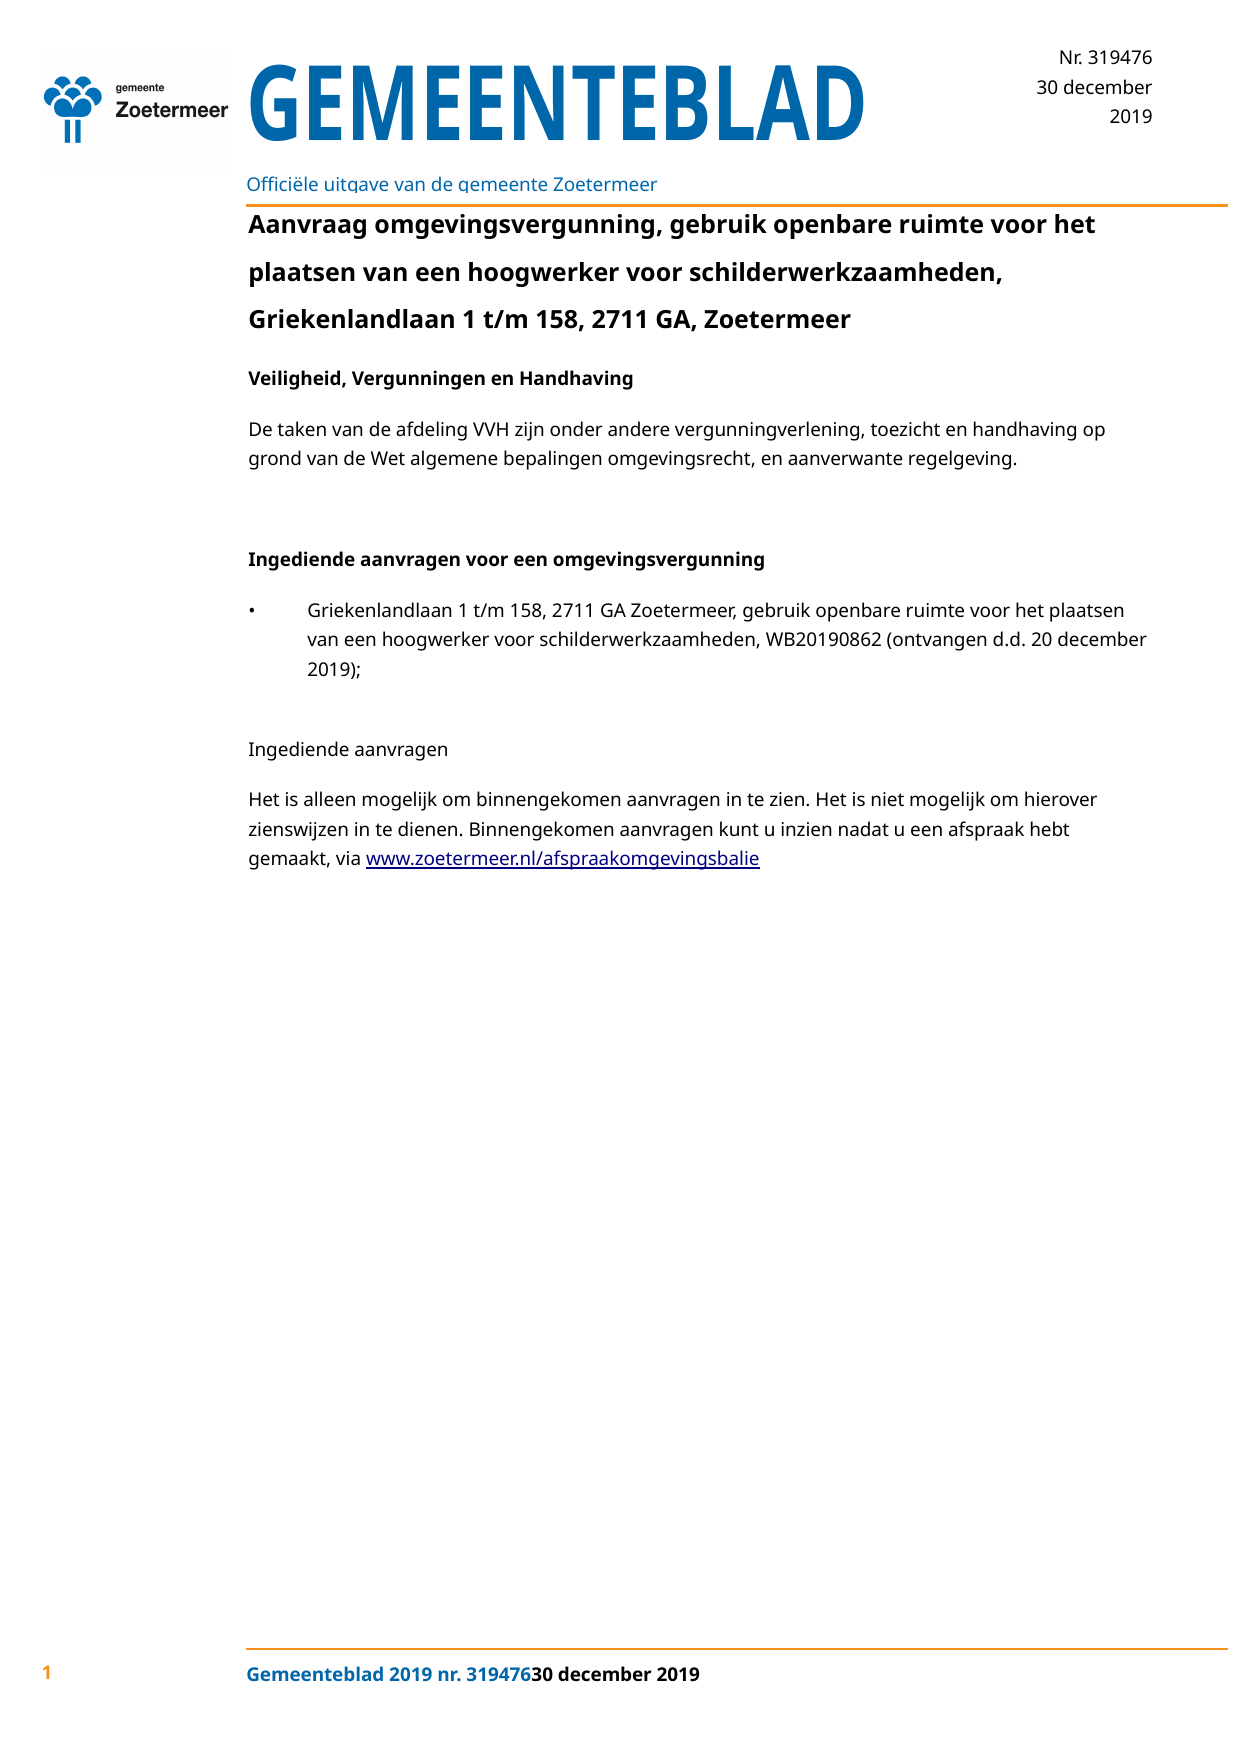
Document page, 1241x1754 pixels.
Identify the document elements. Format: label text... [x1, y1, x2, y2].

text Het is alleen mogelijk om binnengekomen aanvragen in te zien. Het is niet mogelijk om hierover zienswijzen in te dienen. Binnengekomen aanvragen kunt u inzien nadat u een afspraak hebt gemaakt, via www.zoetermeer.nl/afspraakomgevingsbalie [248, 786, 1152, 871]
text Ingediende aanvragen [248, 736, 1152, 762]
text Aanvraag omgevingsvergunning, gebruik openbare ruimte voor het plaatsen van een hoogwerker voor schilderwerkzaamheden, Griekenlandlaan 1 t/m 158, 2711 GA, Zoetermeer [248, 207, 1152, 336]
text De taken van de afdeling VVH zijn onder andere vergunningverlening, toezicht en handhaving op grond van de Wet algemene bepalingen omgevingsrecht, en aanverwante regelgeving. [248, 416, 1152, 471]
picture [41, 47, 231, 172]
text Ingediende aanvragen voor een omgevingsvergunning [248, 546, 1152, 572]
list Griekenlandlaan 1 t/m 158, 2711 GA Zoetermeer, gebruik openbare ruimte voor het plaatsen van een hoogwerker voor schilderwerkzaamheden, WB20190862 (ontvangen d.d. 20 december 2019); [248, 597, 1152, 682]
text Veiligheid, Vergunningen en Handhaving [248, 366, 1152, 391]
